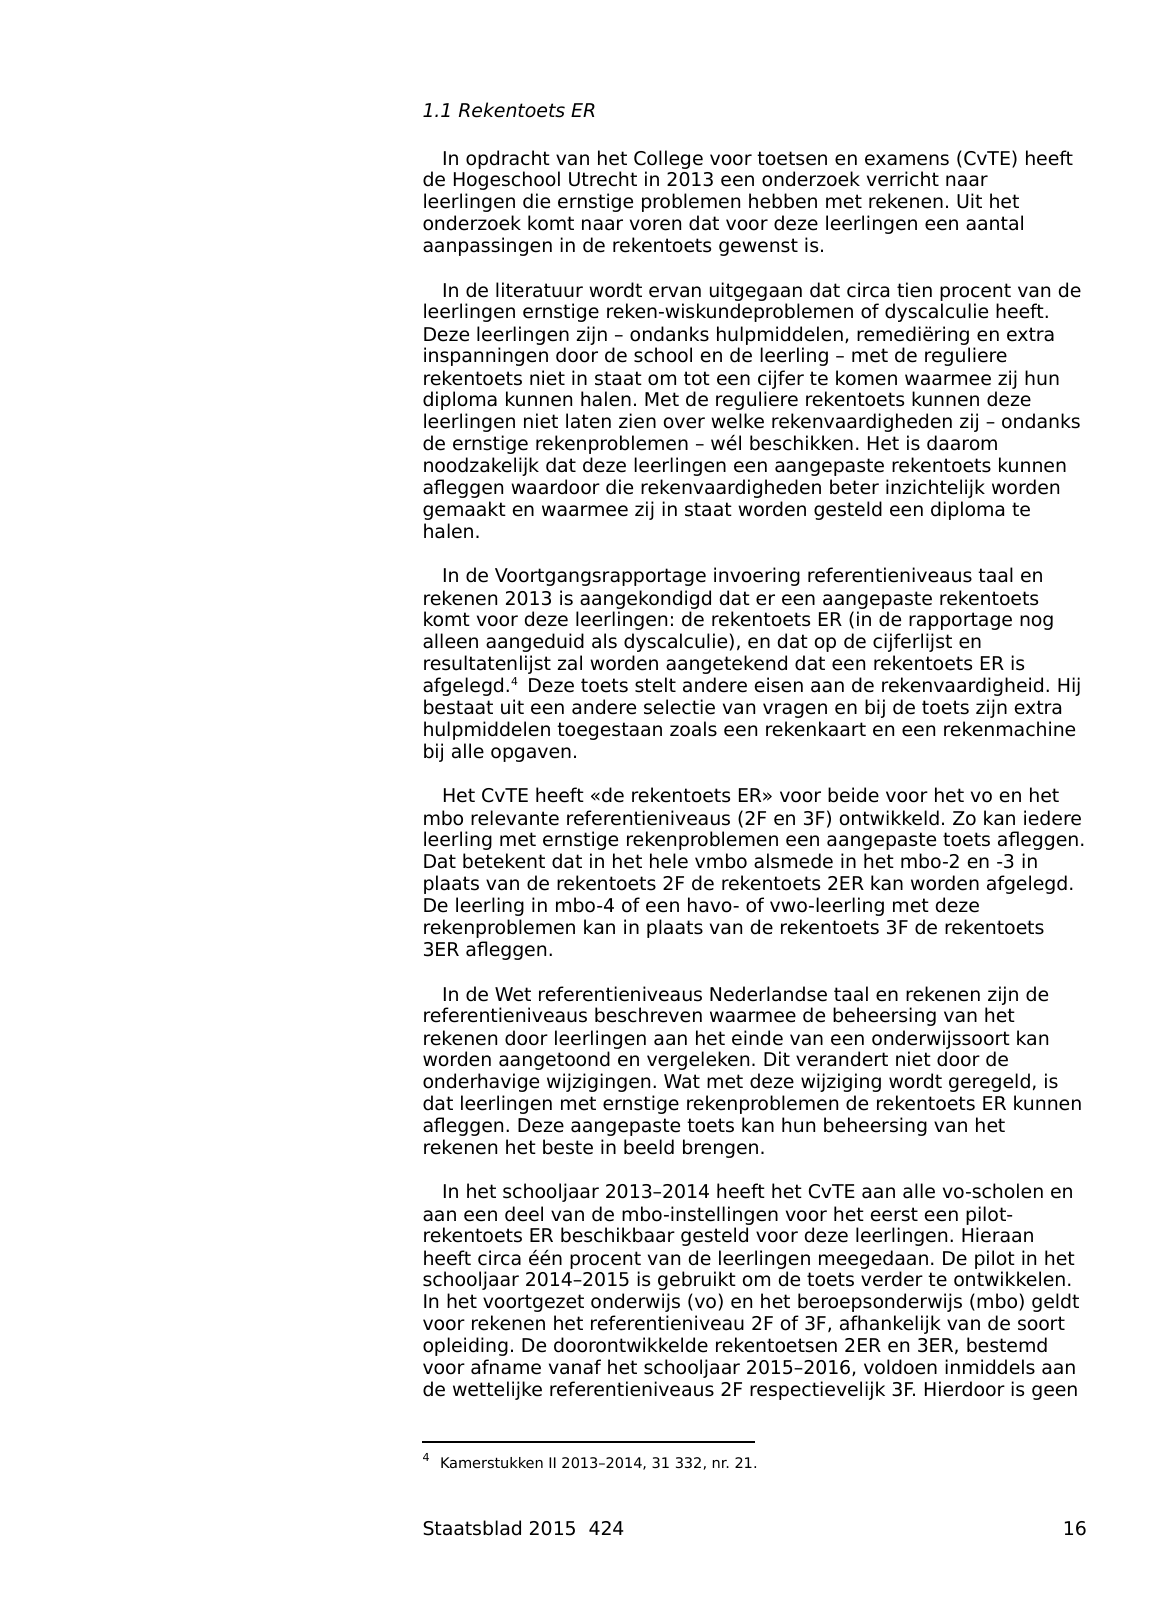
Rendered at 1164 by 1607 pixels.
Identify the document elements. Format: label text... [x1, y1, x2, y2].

subtitle 1.1 Rekentoets ER [422, 100, 1087, 122]
text Kamerstukken II 2013–2014, 31 332, nr. 21. [422, 1451, 1087, 1473]
text In de literatuur wordt ervan uitgegaan dat circa tien procent van de leerlingen ernstige reken-wiskundeproblemen of dyscalculie heeft. Deze leerlingen zijn – ondanks hulpmiddelen, remediëring en extra inspanningen door de school en de leerling – met de reguliere rekentoets niet in staat om tot een cijfer te komen waarmee zij hun diploma kunnen halen. Met de reguliere rekentoets kunnen deze leerlingen niet laten zien over welke rekenvaardigheden zij – ondanks de ernstige rekenproblemen – wél beschikken. Het is daarom noodzakelijk dat deze leerlingen een aangepaste rekentoets kunnen afleggen waardoor die rekenvaardigheden beter inzichtelijk worden gemaakt en waarmee zij in staat worden gesteld een diploma te halen. [422, 279, 1087, 543]
text Het CvTE heeft «de rekentoets ER» voor beide voor het vo en het mbo relevante referentieniveaus (2F en 3F) ontwikkeld. Zo kan iedere leerling met ernstige rekenproblemen een aangepaste toets afleggen. Dat betekent dat in het hele vmbo alsmede in het mbo-2 en -3 in plaats van de rekentoets 2F de rekentoets 2ER kan worden afgelegd. De leerling in mbo-4 of een havo- of vwo-leerling met deze rekenproblemen kan in plaats van de rekentoets 3F de rekentoets 3ER afleggen. [422, 785, 1087, 961]
text In de Voortgangsrapportage invoering referentieniveaus taal en rekenen 2013 is aangekondigd dat er een aangepaste rekentoets komt voor deze leerlingen: de rekentoets ER (in de rapportage nog alleen aangeduid als dyscalculie), en dat op de cijferlijst en resultatenlijst zal worden aangetekend dat een rekentoets ER is afgelegd. Deze toets stelt andere eisen aan de rekenvaardigheid. Hij bestaat uit een andere selectie van vragen en bij de toets zijn extra hulpmiddelen toegestaan zoals een rekenkaart en een rekenmachine bij alle opgaven. [422, 565, 1087, 763]
text In opdracht van het College voor toetsen en examens (CvTE) heeft de Hogeschool Utrecht in 2013 een onderzoek verricht naar leerlingen die ernstige problemen hebben met rekenen. Uit het onderzoek komt naar voren dat voor deze leerlingen een aantal aanpassingen in de rekentoets gewenst is. [422, 147, 1087, 257]
text In de Wet referentieniveaus Nederlandse taal en rekenen zijn de referentieniveaus beschreven waarmee de beheersing van het rekenen door leerlingen aan het einde van een onderwijssoort kan worden aangetoond en vergeleken. Dit verandert niet door de onderhavige wijzigingen. Wat met deze wijziging wordt geregeld, is dat leerlingen met ernstige rekenproblemen de rekentoets ER kunnen afleggen. Deze aangepaste toets kan hun beheersing van het rekenen het beste in beeld brengen. [422, 983, 1087, 1159]
text In het schooljaar 2013–2014 heeft het CvTE aan alle vo-scholen en aan een deel van de mbo-instellingen voor het eerst een pilot-rekentoets ER beschikbaar gesteld voor deze leerlingen. Hieraan heeft circa één procent van de leerlingen meegedaan. De pilot in het schooljaar 2014–2015 is gebruikt om de toets verder te ontwikkelen. In het voortgezet onderwijs (vo) en het beroepsonderwijs (mbo) geldt voor rekenen het referentieniveau 2F of 3F, afhankelijk van de soort opleiding. De doorontwikkelde rekentoetsen 2ER en 3ER, bestemd voor afname vanaf het schooljaar 2015–2016, voldoen inmiddels aan de wettelijke referentieniveaus 2F respectievelijk 3F. Hierdoor is geen [422, 1181, 1087, 1401]
